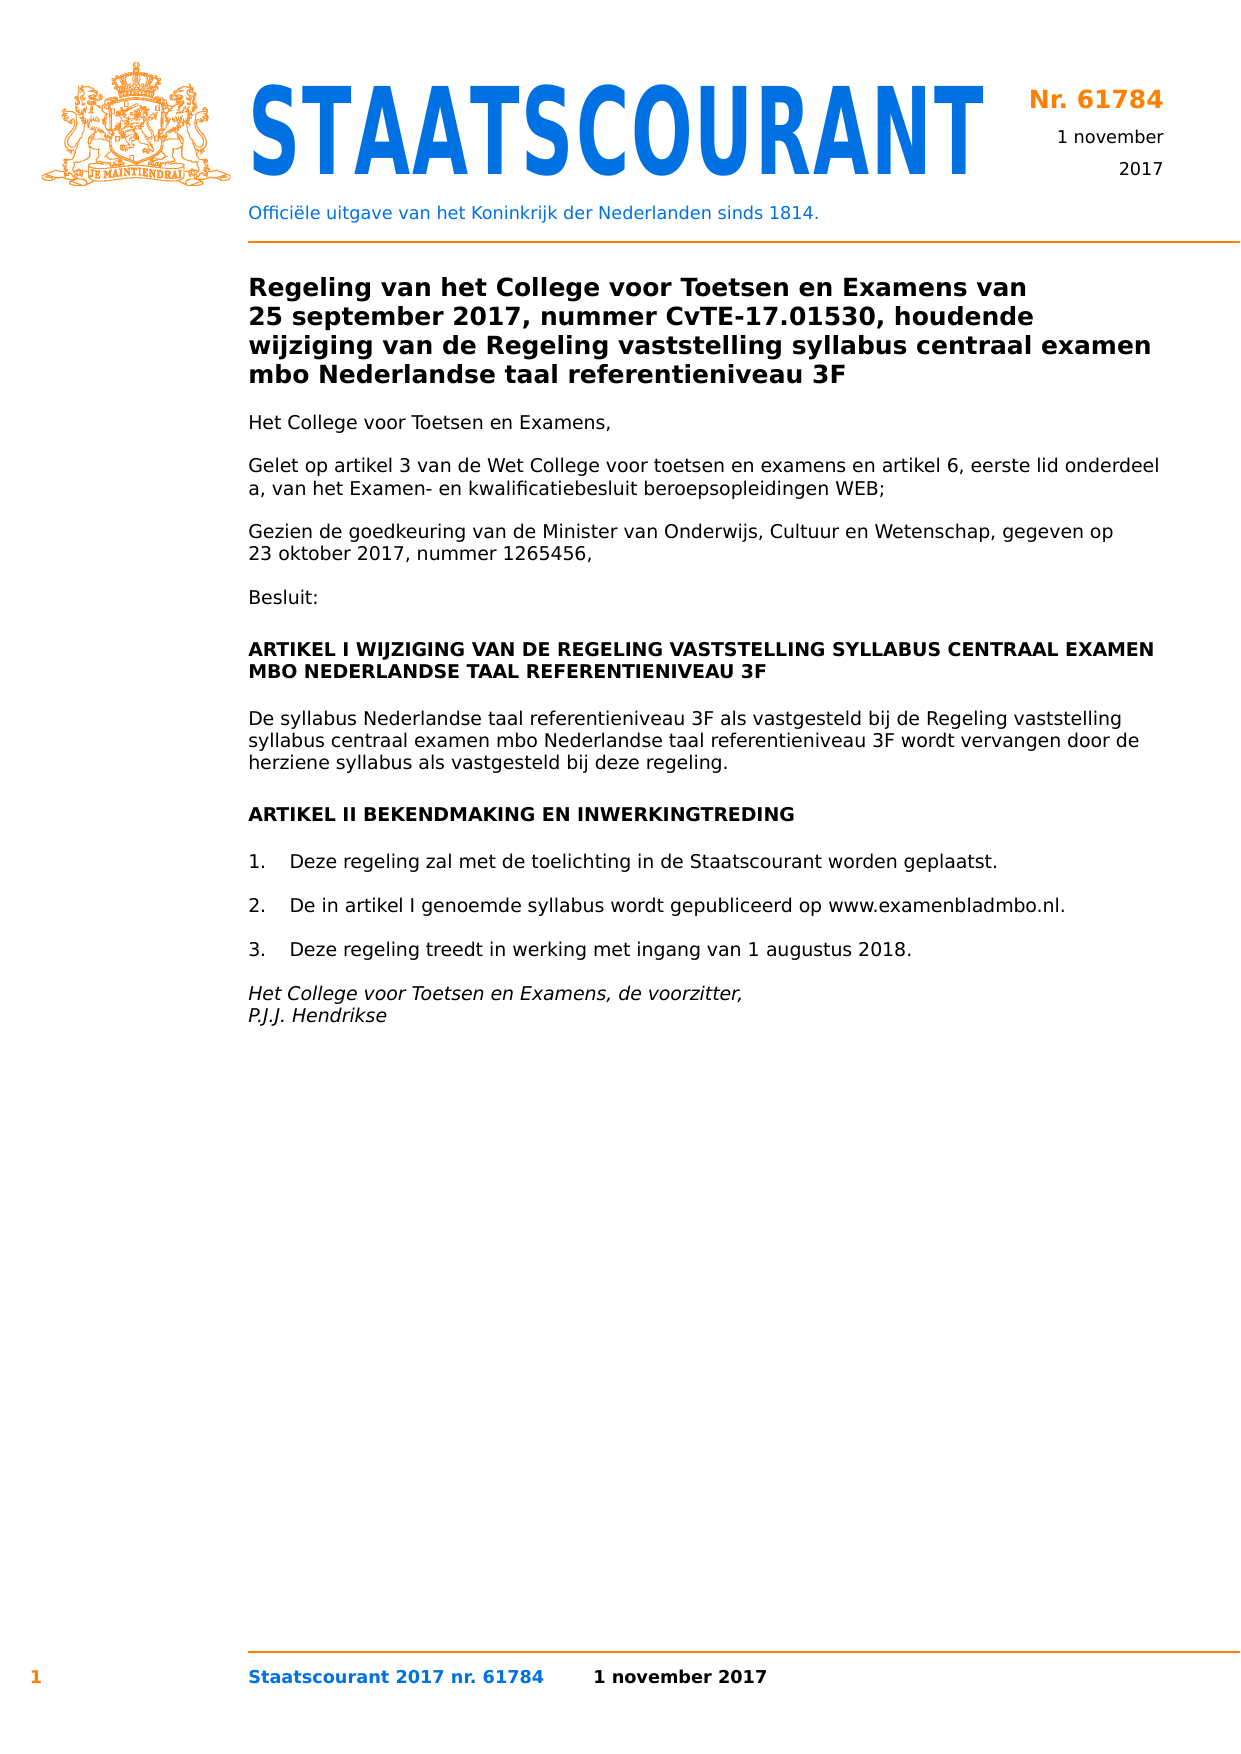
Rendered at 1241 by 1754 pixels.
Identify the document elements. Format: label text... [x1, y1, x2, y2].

text Besluit: [248, 587, 1163, 609]
text 2. De in artikel I genoemde syllabus wordt gepubliceerd op www.examenbladmbo.nl. [248, 895, 1163, 917]
subtitle Regeling van het College voor Toetsen en Examens van 25 september 2017, nummer CvTE-17.01530, houdende wijziging van de Regeling vaststelling syllabus centraal examen mbo Nederlandse taal referentieniveau 3F [248, 273, 1163, 390]
table_cell 1 november [998, 121, 1240, 153]
text 3. Deze regeling treedt in werking met ingang van 1 augustus 2018. [248, 939, 1163, 961]
table_header [25, 62, 248, 241]
picture [41, 62, 231, 186]
text 1. Deze regeling zal met de toelichting in de Staatscourant worden geplaatst. [248, 851, 1163, 873]
text Het College voor Toetsen en Examens, [248, 412, 1163, 433]
subtitle ARTIKEL I WIJZIGING VAN DE REGELING VASTSTELLING SYLLABUS CENTRAAL EXAMEN MBO NEDERLANDSE TAAL REFERENTIENIVEAU 3F [248, 639, 1163, 683]
text De syllabus Nederlandse taal referentieniveau 3F als vastgesteld bij de Regeling vaststelling syllabus centraal examen mbo Nederlandse taal referentieniveau 3F wordt vervangen door de herziene syllabus als vastgesteld bij deze regeling. [248, 708, 1163, 774]
table_header Nr. 61784 [998, 62, 1240, 121]
table_header STAATSCOURANT [248, 62, 998, 203]
table_cell Officiële uitgave van het Koninkrijk der Nederlanden sinds 1814. [248, 203, 1240, 241]
table_cell 2017 [998, 153, 1240, 203]
text Gezien de goedkeuring van de Minister van Onderwijs, Cultuur en Wetenschap, gegeven op 23 oktober 2017, nummer 1265456, [248, 521, 1163, 565]
text Gelet op artikel 3 van de Wet College voor toetsen en examens en artikel 6, eerste lid onderdeel a, van het Examen- en kwalificatiebesluit beroepsopleidingen WEB; [248, 455, 1163, 499]
subtitle ARTIKEL II BEKENDMAKING EN INWERKINGTREDING [248, 804, 1163, 826]
text Het College voor Toetsen en Examens, de voorzitter, P.J.J. Hendrikse [248, 982, 1163, 1026]
